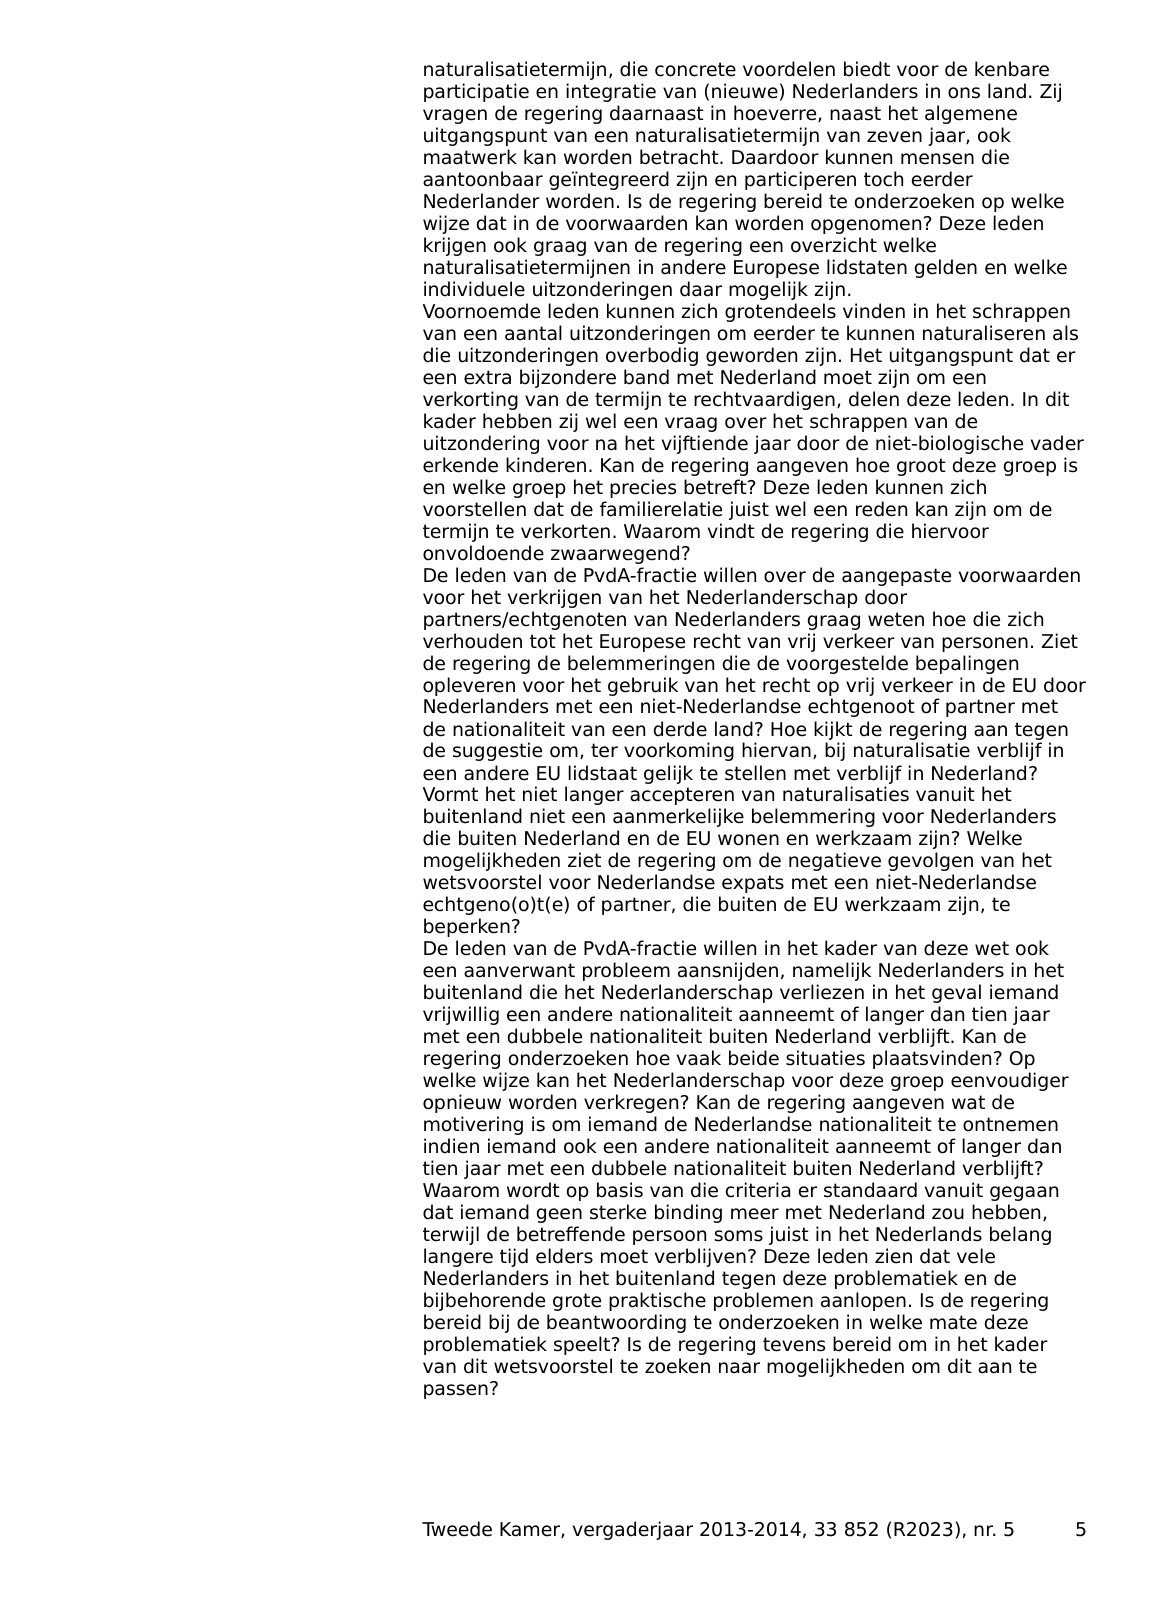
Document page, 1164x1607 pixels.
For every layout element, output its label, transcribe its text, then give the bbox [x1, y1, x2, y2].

text naturalisatietermijn, die concrete voordelen biedt voor de kenbare participatie en integratie van (nieuwe) Nederlanders in ons land. Zij vragen de regering daarnaast in hoeverre, naast het algemene uitgangspunt van een naturalisatietermijn van zeven jaar, ook maatwerk kan worden betracht. Daardoor kunnen mensen die aantoonbaar geïntegreerd zijn en participeren toch eerder Nederlander worden. Is de regering bereid te onderzoeken op welke wijze dat in de voorwaarden kan worden opgenomen? Deze leden krijgen ook graag van de regering een overzicht welke naturalisatietermijnen in andere Europese lidstaten gelden en welke individuele uitzonderingen daar mogelijk zijn. [422, 59, 1087, 301]
text De leden van de PvdA-fractie willen in het kader van deze wet ook een aanverwant probleem aansnijden, namelijk Nederlanders in het buitenland die het Nederlanderschap verliezen in het geval iemand vrijwillig een andere nationaliteit aanneemt of langer dan tien jaar met een dubbele nationaliteit buiten Nederland verblijft. Kan de regering onderzoeken hoe vaak beide situaties plaatsvinden? Op welke wijze kan het Nederlanderschap voor deze groep eenvoudiger opnieuw worden verkregen? Kan de regering aangeven wat de motivering is om iemand de Nederlandse nationaliteit te ontnemen indien iemand ook een andere nationaliteit aanneemt of langer dan tien jaar met een dubbele nationaliteit buiten Nederland verblijft? Waarom wordt op basis van die criteria er standaard vanuit gegaan dat iemand geen sterke binding meer met Nederland zou hebben, terwijl de betreffende persoon soms juist in het Nederlands belang langere tijd elders moet verblijven? Deze leden zien dat vele Nederlanders in het buitenland tegen deze problematiek en de bijbehorende grote praktische problemen aanlopen. Is de regering bereid bij de beantwoording te onderzoeken in welke mate deze problematiek speelt? Is de regering tevens bereid om in het kader van dit wetsvoorstel te zoeken naar mogelijkheden om dit aan te passen? [422, 938, 1087, 1400]
text Voornoemde leden kunnen zich grotendeels vinden in het schrappen van een aantal uitzonderingen om eerder te kunnen naturaliseren als die uitzonderingen overbodig geworden zijn. Het uitgangspunt dat er een extra bijzondere band met Nederland moet zijn om een verkorting van de termijn te rechtvaardigen, delen deze leden. In dit kader hebben zij wel een vraag over het schrappen van de uitzondering voor na het vijftiende jaar door de niet-biologische vader erkende kinderen. Kan de regering aangeven hoe groot deze groep is en welke groep het precies betreft? Deze leden kunnen zich voorstellen dat de familierelatie juist wel een reden kan zijn om de termijn te verkorten. Waarom vindt de regering die hiervoor onvoldoende zwaarwegend? [422, 301, 1087, 564]
text De leden van de PvdA-fractie willen over de aangepaste voorwaarden voor het verkrijgen van het Nederlanderschap door partners/echtgenoten van Nederlanders graag weten hoe die zich verhouden tot het Europese recht van vrij verkeer van personen. Ziet de regering de belemmeringen die de voorgestelde bepalingen opleveren voor het gebruik van het recht op vrij verkeer in de EU door Nederlanders met een niet-Nederlandse echtgenoot of partner met de nationaliteit van een derde land? Hoe kijkt de regering aan tegen de suggestie om, ter voorkoming hiervan, bij naturalisatie verblijf in een andere EU lidstaat gelijk te stellen met verblijf in Nederland? Vormt het niet langer accepteren van naturalisaties vanuit het buitenland niet een aanmerkelijke belemmering voor Nederlanders die buiten Nederland en de EU wonen en werkzaam zijn? Welke mogelijkheden ziet de regering om de negatieve gevolgen van het wetsvoorstel voor Nederlandse expats met een niet-Nederlandse echtgeno(o)t(e) of partner, die buiten de EU werkzaam zijn, te beperken? [422, 564, 1087, 938]
